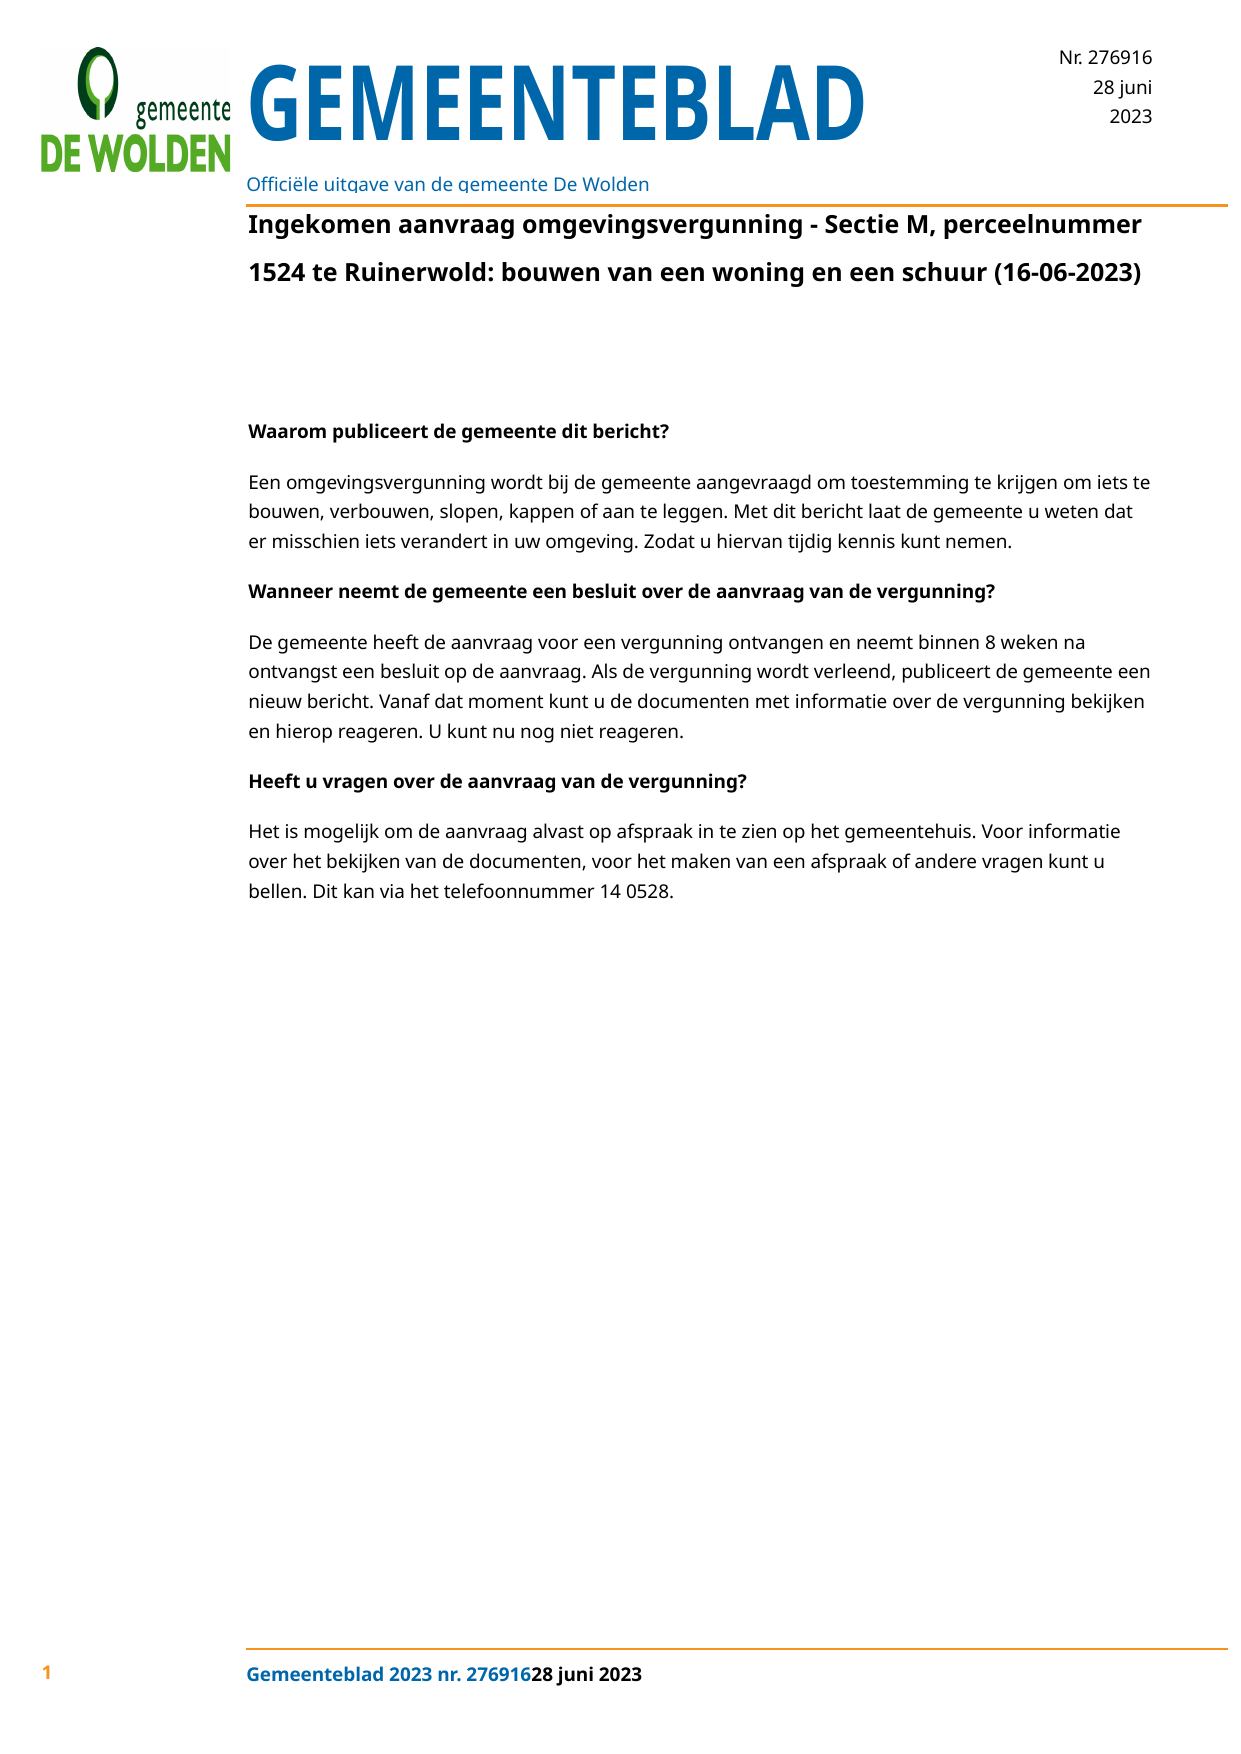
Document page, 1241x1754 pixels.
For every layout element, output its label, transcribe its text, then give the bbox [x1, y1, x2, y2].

text Ingekomen aanvraag omgevingsvergunning - Sectie M, perceelnummer 1524 te Ruinerwold: bouwen van een woning en een schuur (16-06-2023) [248, 207, 1152, 288]
text Wanneer neemt de gemeente een besluit over de aanvraag van de vergunning? [248, 579, 1152, 604]
text Een omgevingsvergunning wordt bij de gemeente aangevraagd om toestemming te krijgen om iets te bouwen, verbouwen, slopen, kappen of aan te leggen. Met dit bericht laat de gemeente u weten dat er misschien iets verandert in uw omgeving. Zodat u hiervan tijdig kennis kunt nemen. [248, 469, 1152, 554]
text Heeft u vragen over de aanvraag van de vergunning? [248, 768, 1152, 794]
text De gemeente heeft de aanvraag voor een vergunning ontvangen en neemt binnen 8 weken na ontvangst een besluit op de aanvraag. Als de vergunning wordt verleend, publiceert de gemeente een nieuw bericht. Vanaf dat moment kunt u de documenten met informatie over de vergunning bekijken en hierop reageren. U kunt nu nog niet reageren. [248, 629, 1152, 744]
text Het is mogelijk om de aanvraag alvast op afspraak in te zien op het gemeentehuis. Voor informatie over het bekijken van de documenten, voor het maken van een afspraak of andere vragen kunt u bellen. Dit kan via het telefoonnummer 14 0528. [248, 819, 1152, 904]
picture [41, 47, 231, 172]
text Waarom publiceert de gemeente dit bericht? [248, 419, 1152, 444]
